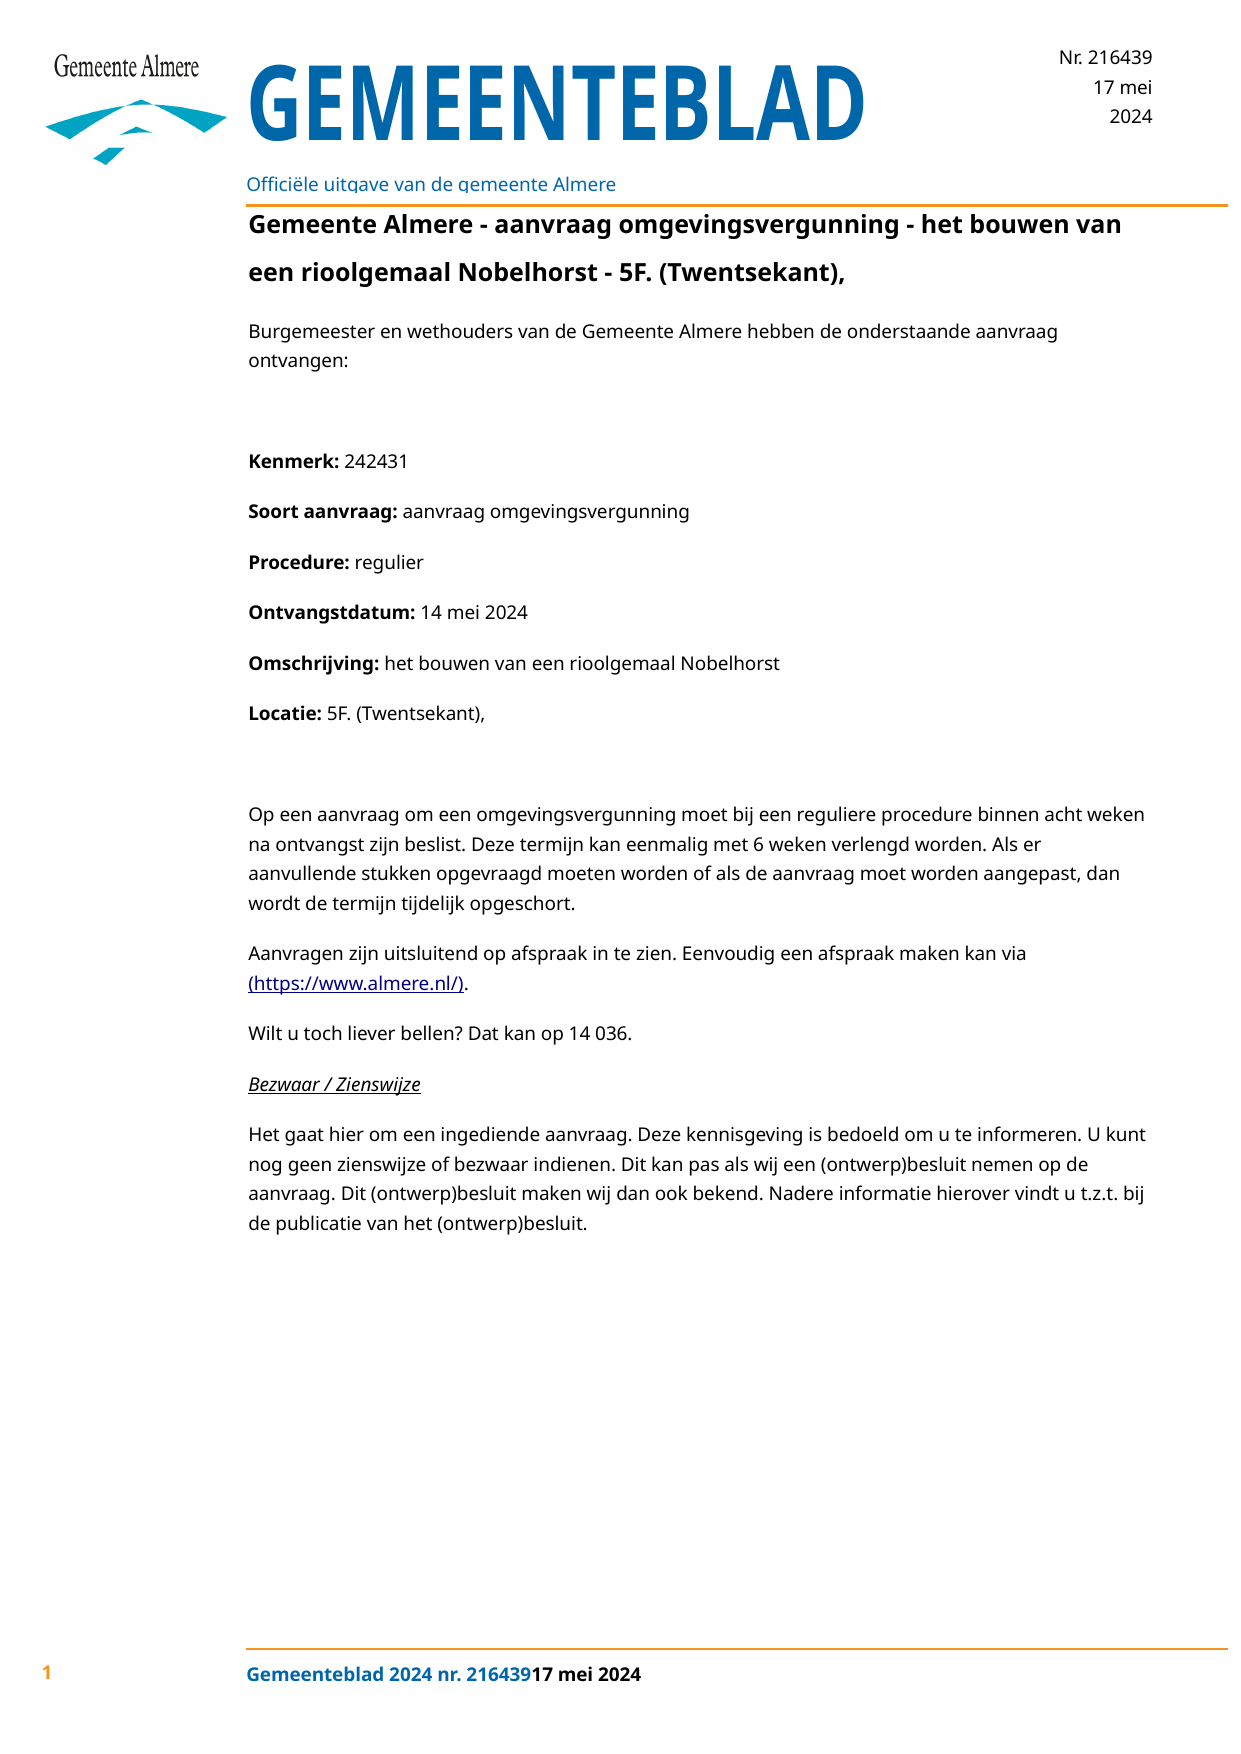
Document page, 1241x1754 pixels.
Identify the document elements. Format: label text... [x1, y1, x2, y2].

text Soort aanvraag: aanvraag omgevingsvergunning [248, 499, 1152, 524]
text Bezwaar / Zienswijze [248, 1071, 1152, 1097]
text Aanvragen zijn uitsluitend op afspraak in te zien. Eenvoudig een afspraak maken kan via (https://www.almere.nl/). [248, 940, 1152, 996]
text Omschrijving: het bouwen van een rioolgemaal Nobelhorst [248, 650, 1152, 676]
text Op een aanvraag om een omgevingsvergunning moet bij een reguliere procedure binnen acht weken na ontvangst zijn beslist. Deze termijn kan eenmalig met 6 weken verlengd worden. Als er aanvullende stukken opgevraagd moeten worden of als de aanvraag moet worden aangepast, dan wordt de termijn tijdelijk opgeschort. [248, 801, 1152, 916]
text Ontvangstdatum: 14 mei 2024 [248, 599, 1152, 625]
text Procedure: regulier [248, 549, 1152, 575]
text Burgemeester en wethouders van de Gemeente Almere hebben de onderstaande aanvraag ontvangen: [248, 318, 1152, 373]
picture [41, 47, 231, 172]
text Wilt u toch liever bellen? Dat kan op 14 036. [248, 1020, 1152, 1046]
text Kenmerk: 242431 [248, 448, 1152, 474]
text Het gaat hier om een ingediende aanvraag. Deze kennisgeving is bedoeld om u te informeren. U kunt nog geen zienswijze of bezwaar indienen. Dit kan pas als wij een (ontwerp)besluit nemen op de aanvraag. Dit (ontwerp)besluit maken wij dan ook bekend. Nadere informatie hierover vindt u t.z.t. bij de publicatie van het (ontwerp)besluit. [248, 1121, 1152, 1236]
text Locatie: 5F. (Twentsekant), [248, 700, 1152, 726]
text Gemeente Almere - aanvraag omgevingsvergunning - het bouwen van een rioolgemaal Nobelhorst - 5F. (Twentsekant), [248, 207, 1152, 288]
